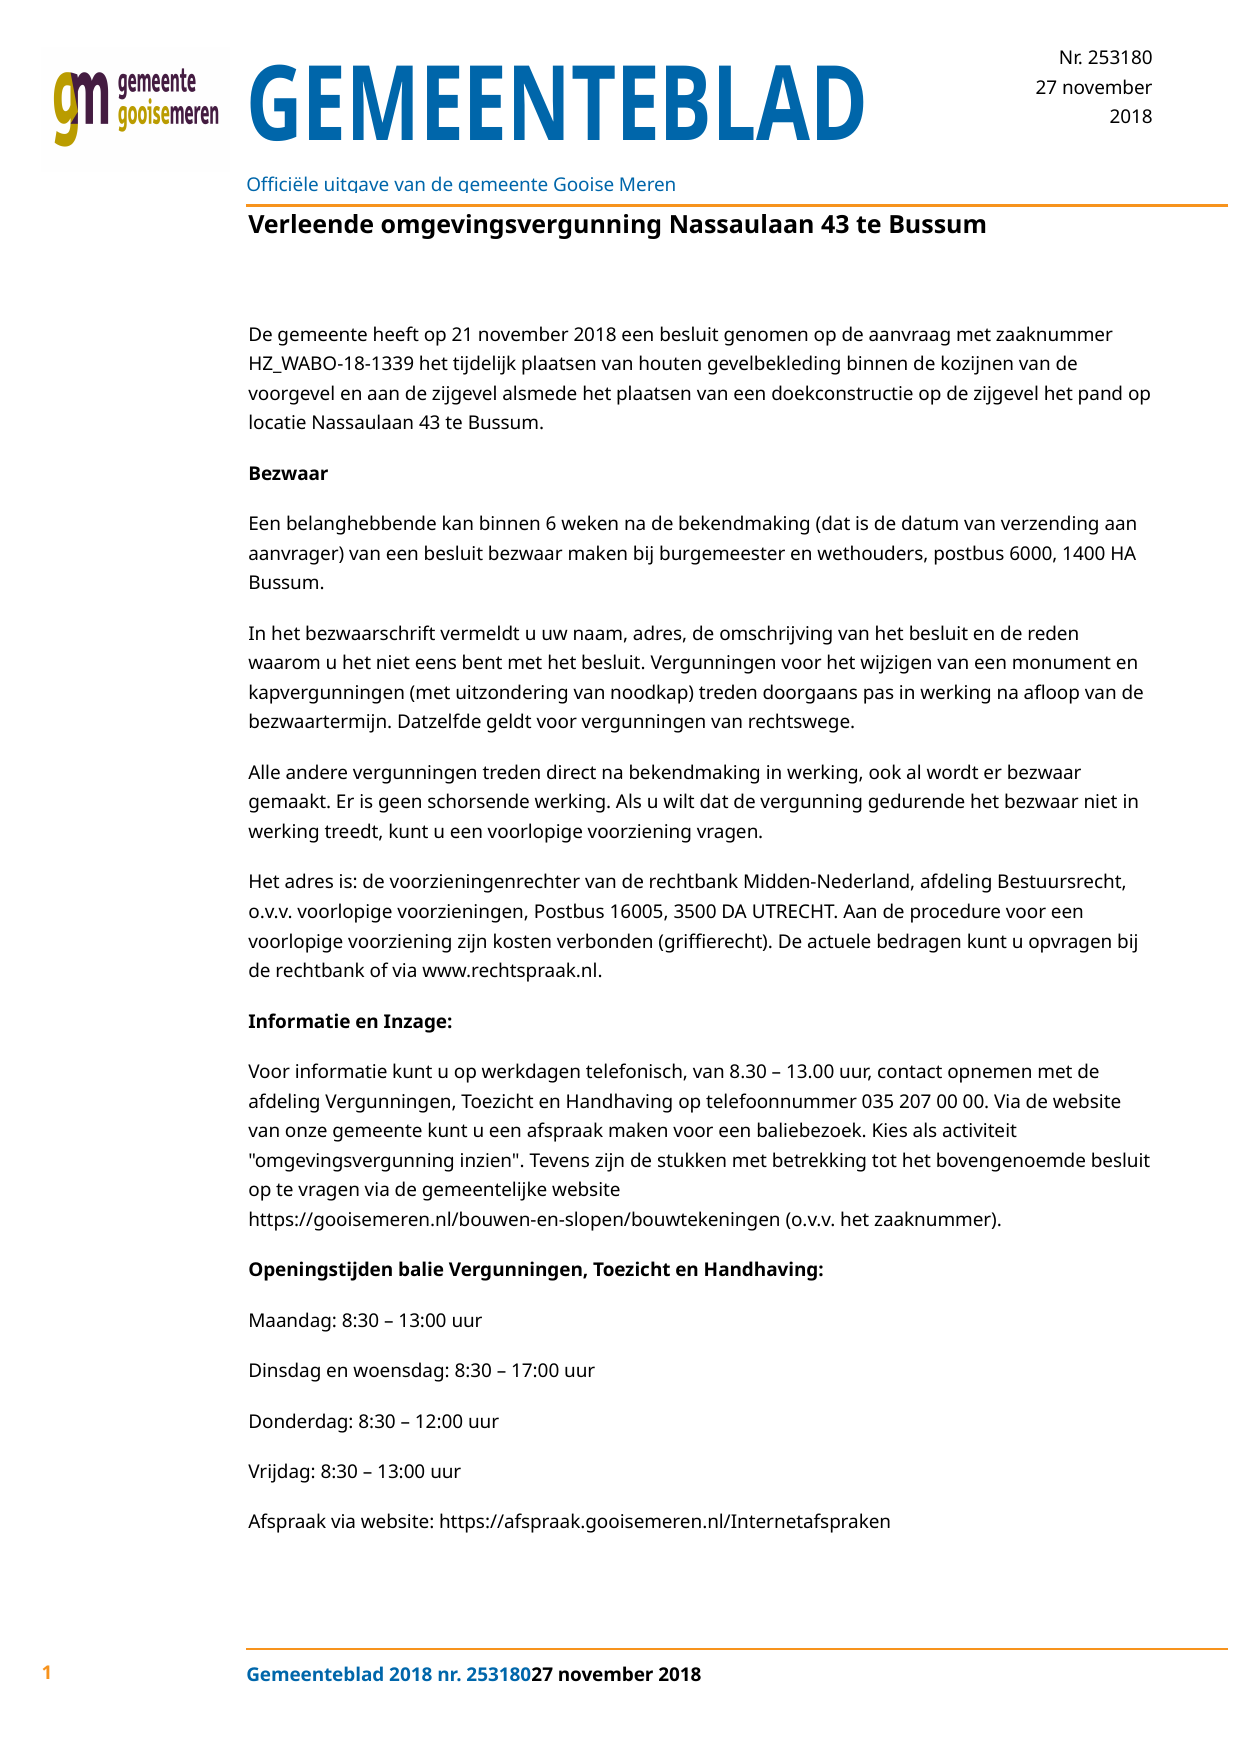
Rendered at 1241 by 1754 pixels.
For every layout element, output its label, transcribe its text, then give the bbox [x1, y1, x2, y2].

text Het adres is: de voorzieningenrechter van de rechtbank Midden-Nederland, afdeling Bestuursrecht, o.v.v. voorlopige voorzieningen, Postbus 16005, 3500 DA UTRECHT. Aan de procedure voor een voorlopige voorziening zijn kosten verbonden (griffierecht). De actuele bedragen kunt u opvragen bij de rechtbank of via www.rechtspraak.nl. [248, 869, 1152, 983]
text Vrijdag: 8:30 – 13:00 uur [248, 1458, 1152, 1484]
text In het bezwaarschrift vermeldt u uw naam, adres, de omschrijving van het besluit en de reden waarom u het niet eens bent met het besluit. Vergunningen voor het wijzigen van een monument en kapvergunningen (met uitzondering van noodkap) treden doorgaans pas in werking na afloop van de bezwaartermijn. Datzelfde geldt voor vergunningen van rechtswege. [248, 620, 1152, 734]
text Dinsdag en woensdag: 8:30 – 17:00 uur [248, 1357, 1152, 1383]
text Afspraak via website: https://afspraak.gooisemeren.nl/Internetafspraken [248, 1509, 1152, 1534]
text Donderdag: 8:30 – 12:00 uur [248, 1408, 1152, 1433]
text Alle andere vergunningen treden direct na bekendmaking in werking, ook al wordt er bezwaar gemaakt. Er is geen schorsende werking. Als u wilt dat de vergunning gedurende het bezwaar niet in werking treedt, kunt u een voorlopige voorziening vragen. [248, 759, 1152, 844]
picture [41, 47, 231, 172]
text Voor informatie kunt u op werkdagen telefonisch, van 8.30 – 13.00 uur, contact opnemen met de afdeling Vergunningen, Toezicht en Handhaving op telefoonnummer 035 207 00 00. Via de website van onze gemeente kunt u een afspraak maken voor een baliebezoek. Kies als activiteit "omgevingsvergunning inzien". Tevens zijn de stukken met betrekking tot het bovengenoemde besluit op te vragen via de gemeentelijke website https://gooisemeren.nl/bouwen-en-slopen/bouwtekeningen (o.v.v. het zaaknummer). [248, 1058, 1152, 1232]
text Informatie en Inzage: [248, 1008, 1152, 1033]
text Openingstijden balie Vergunningen, Toezicht en Handhaving: [248, 1257, 1152, 1282]
text Maandag: 8:30 – 13:00 uur [248, 1307, 1152, 1333]
text Bezwaar [248, 460, 1152, 486]
text De gemeente heeft op 21 november 2018 een besluit genomen op de aanvraag met zaaknummer HZ_WABO-18-1339 het tijdelijk plaatsen van houten gevelbekleding binnen de kozijnen van de voorgevel en aan de zijgevel alsmede het plaatsen van een doekconstructie op de zijgevel het pand op locatie Nassaulaan 43 te Bussum. [248, 321, 1152, 435]
text Een belanghebbende kan binnen 6 weken na de bekendmaking (dat is de datum van verzending aan aanvrager) van een besluit bezwaar maken bij burgemeester en wethouders, postbus 6000, 1400 HA Bussum. [248, 510, 1152, 595]
text Verleende omgevingsvergunning Nassaulaan 43 te Bussum [248, 207, 1152, 241]
